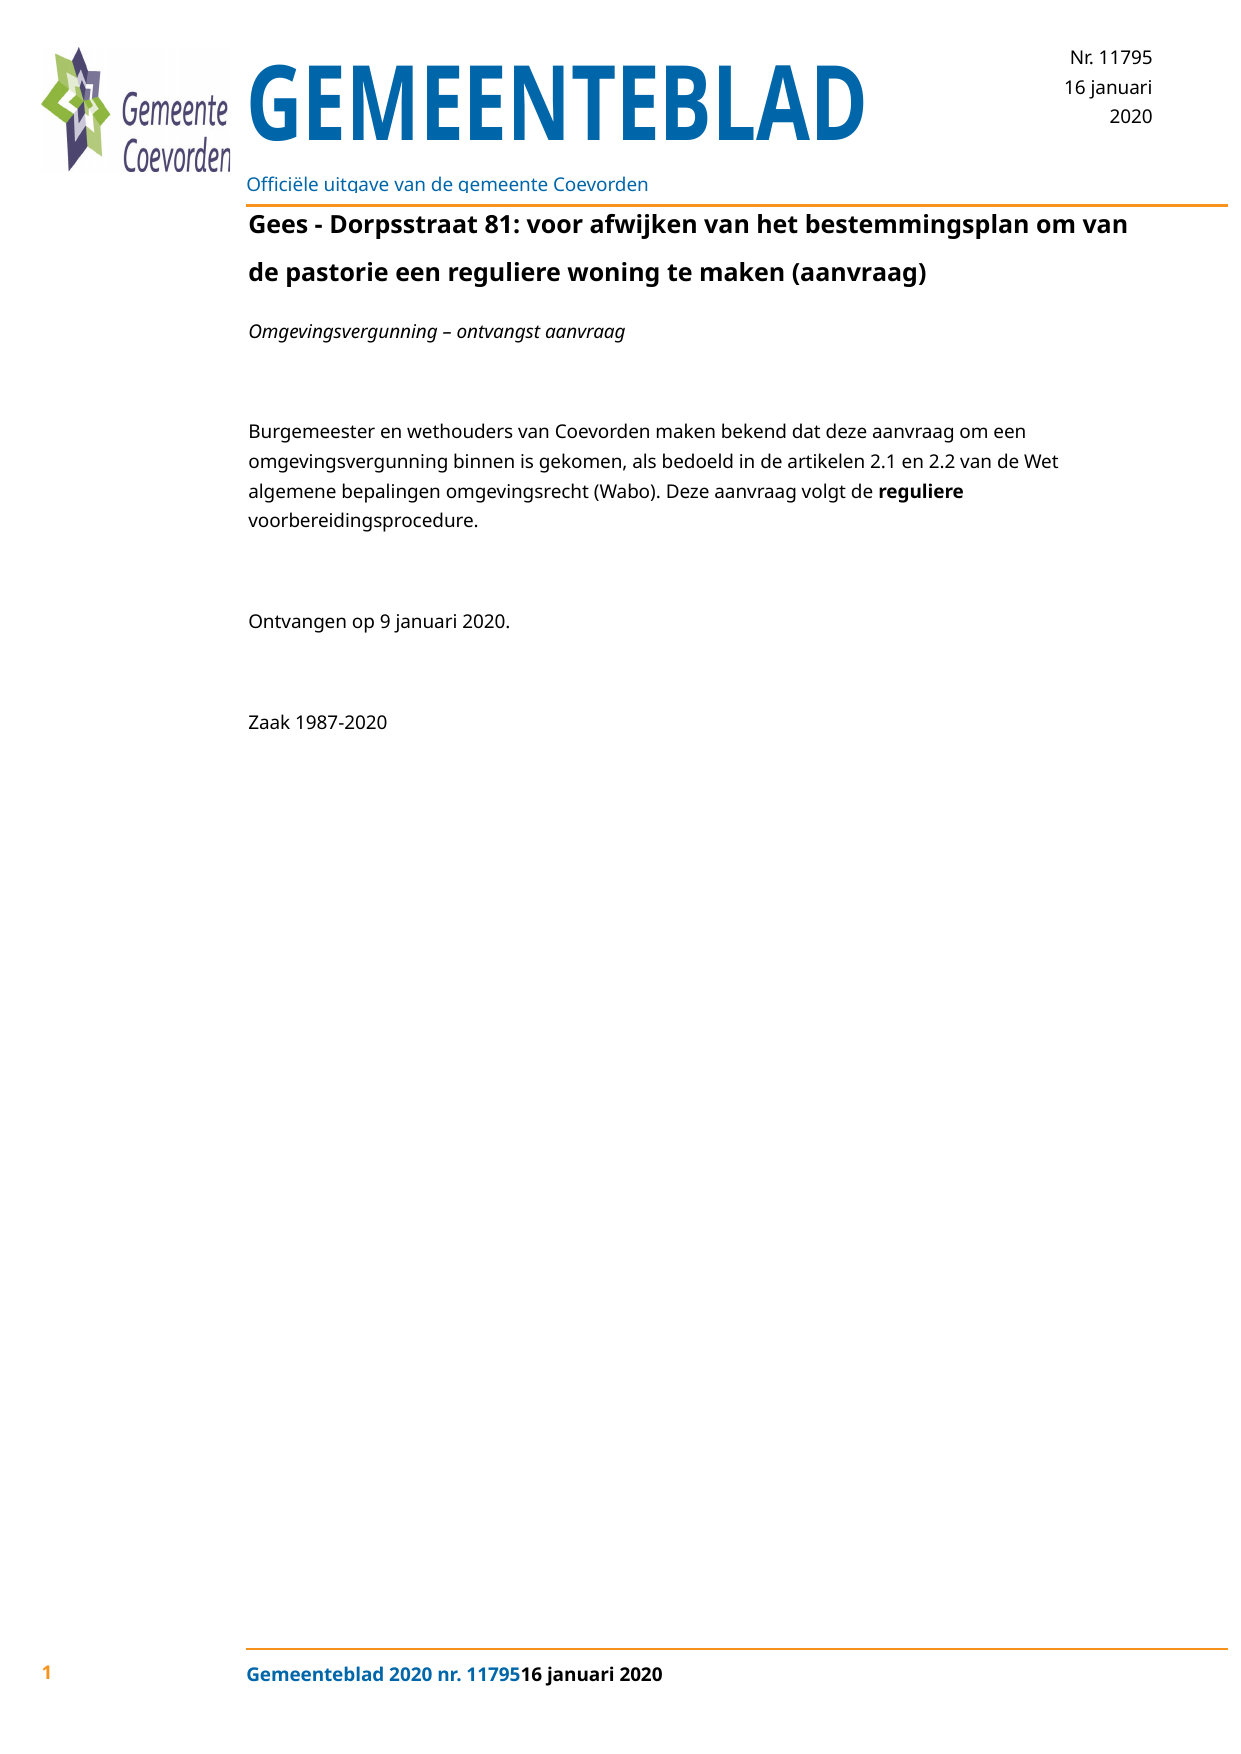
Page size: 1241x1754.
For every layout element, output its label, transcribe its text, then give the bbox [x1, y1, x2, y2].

text Gees - Dorpsstraat 81: voor afwijken van het bestemmingsplan om van de pastorie een reguliere woning te maken (aanvraag) [248, 207, 1152, 288]
text Omgevingsvergunning – ontvangst aanvraag [248, 318, 1152, 344]
picture [41, 47, 231, 172]
text Zaak 1987-2020 [248, 709, 1152, 735]
text Burgemeester en wethouders van Coevorden maken bekend dat deze aanvraag om een omgevingsvergunning binnen is gekomen, als bedoeld in de artikelen 2.1 en 2.2 van de Wet algemene bepalingen omgevingsrecht (Wabo). Deze aanvraag volgt de reguliere voorbereidingsprocedure. [248, 419, 1152, 533]
text Ontvangen op 9 januari 2020. [248, 608, 1152, 634]
